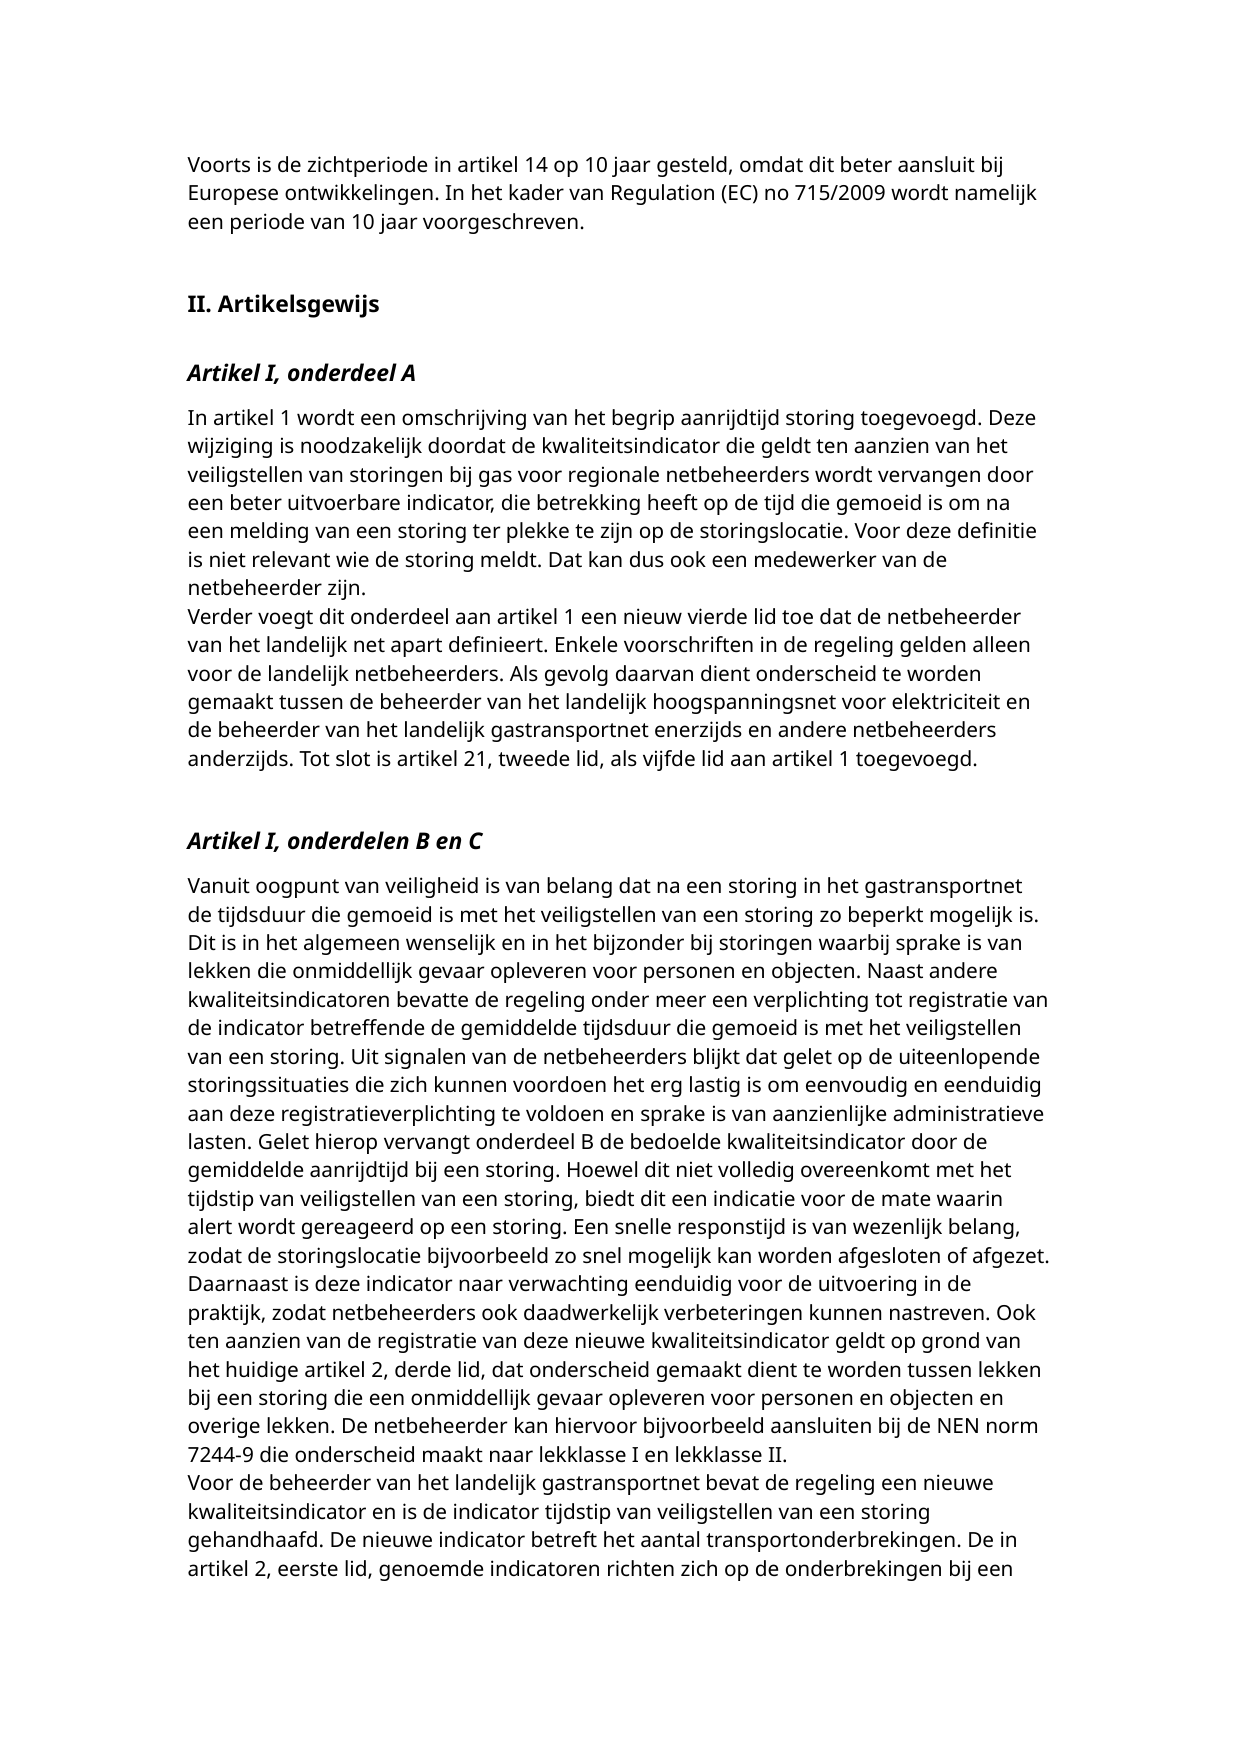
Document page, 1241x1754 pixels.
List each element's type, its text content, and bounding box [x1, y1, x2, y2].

text Verder voegt dit onderdeel aan artikel 1 een nieuw vierde lid toe dat de netbeheerder van het landelijk net apart definieert. Enkele voorschriften in de regeling gelden alleen voor de landelijk netbeheerders. Als gevolg daarvan dient onderscheid te worden gemaakt tussen de beheerder van het landelijk hoogspanningsnet voor elektriciteit en de beheerder van het landelijk gastransportnet enerzijds en andere netbeheerders anderzijds. Tot slot is artikel 21, tweede lid, als vijfde lid aan artikel 1 toegevoegd. [187, 602, 1053, 772]
text In artikel 1 wordt een omschrijving van het begrip aanrijdtijd storing toegevoegd. Deze wijziging is noodzakelijk doordat de kwaliteitsindicator die geldt ten aanzien van het veiligstellen van storingen bij gas voor regionale netbeheerders wordt vervangen door een beter uitvoerbare indicator, die betrekking heeft op de tijd die gemoeid is om na een melding van een storing ter plekke te zijn op de storingslocatie. Voor deze definitie is niet relevant wie de storing meldt. Dat kan dus ook een medewerker van de netbeheerder zijn. [187, 403, 1053, 602]
text Vanuit oogpunt van veiligheid is van belang dat na een storing in het gastransportnet de tijdsduur die gemoeid is met het veiligstellen van een storing zo beperkt mogelijk is. Dit is in het algemeen wenselijk en in het bijzonder bij storingen waarbij sprake is van lekken die onmiddellijk gevaar opleveren voor personen en objecten. Naast andere kwaliteitsindicatoren bevatte de regeling onder meer een verplichting tot registratie van de indicator betreffende de gemiddelde tijdsduur die gemoeid is met het veiligstellen van een storing. Uit signalen van de netbeheerders blijkt dat gelet op de uiteenlopende storingssituaties die zich kunnen voordoen het erg lastig is om eenvoudig en eenduidig aan deze registratieverplichting te voldoen en sprake is van aanzienlijke administratieve lasten. Gelet hierop vervangt onderdeel B de bedoelde kwaliteitsindicator door de gemiddelde aanrijdtijd bij een storing. Hoewel dit niet volledig overeenkomt met het tijdstip van veiligstellen van een storing, biedt dit een indicatie voor de mate waarin alert wordt gereageerd op een storing. Een snelle responstijd is van wezenlijk belang, zodat de storingslocatie bijvoorbeeld zo snel mogelijk kan worden afgesloten of afgezet. Daarnaast is deze indicator naar verwachting eenduidig voor de uitvoering in de praktijk, zodat netbeheerders ook daadwerkelijk verbeteringen kunnen nastreven. Ook ten aanzien van de registratie van deze nieuwe kwaliteitsindicator geldt op grond van het huidige artikel 2, derde lid, dat onderscheid gemaakt dient te worden tussen lekken bij een storing die een onmiddellijk gevaar opleveren voor personen en objecten en overige lekken. De netbeheerder kan hiervoor bijvoorbeeld aansluiten bij de NEN norm 7244-9 die onderscheid maakt naar lekklasse I en lekklasse II. [187, 871, 1053, 1468]
subtitle II. Artikelsgewijs [187, 288, 1053, 319]
text Voor de beheerder van het landelijk gastransportnet bevat de regeling een nieuwe kwaliteitsindicator en is de indicator tijdstip van veiligstellen van een storing gehandhaafd. De nieuwe indicator betreft het aantal transportonderbrekingen. De in artikel 2, eerste lid, genoemde indicatoren richten zich op de onderbrekingen bij een [187, 1468, 1053, 1582]
subtitle Artikel I, onderdeel A [187, 357, 1053, 388]
text Voorts is de zichtperiode in artikel 14 op 10 jaar gesteld, omdat dit beter aansluit bij Europese ontwikkelingen. In het kader van Regulation (EC) no 715/2009 wordt namelijk een periode van 10 jaar voorgeschreven. [187, 150, 1053, 235]
subtitle Artikel I, onderdelen B en C [187, 825, 1053, 856]
